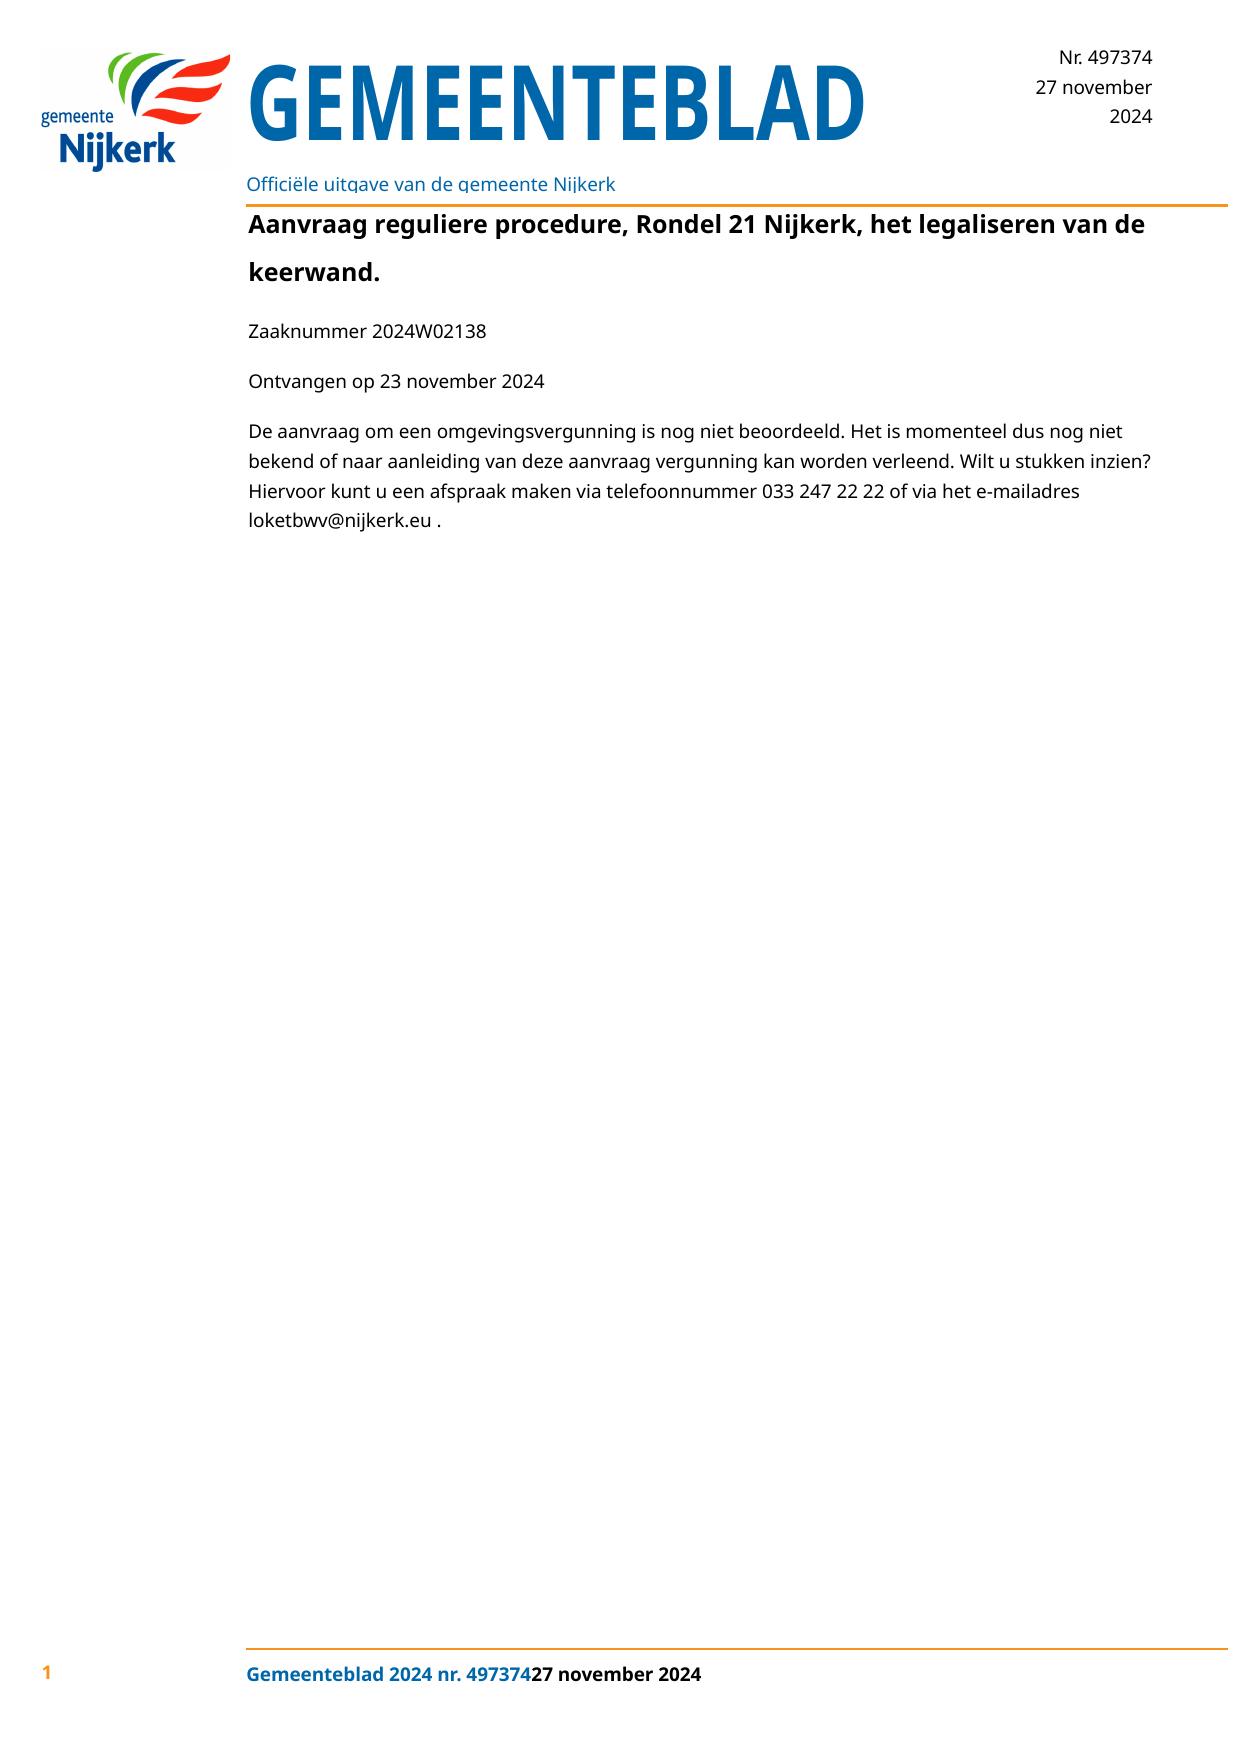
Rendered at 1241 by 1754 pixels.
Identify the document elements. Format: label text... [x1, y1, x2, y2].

text Aanvraag reguliere procedure, Rondel 21 Nijkerk, het legaliseren van de keerwand. [248, 207, 1152, 288]
text Zaaknummer 2024W02138 [248, 318, 1152, 344]
text De aanvraag om een omgevingsvergunning is nog niet beoordeeld. Het is momenteel dus nog niet bekend of naar aanleiding van deze aanvraag vergunning kan worden verleend. Wilt u stukken inzien? Hiervoor kunt u een afspraak maken via telefoonnummer 033 247 22 22 of via het e-mailadres loketbwv@nijkerk.eu . [248, 419, 1152, 533]
picture [41, 47, 231, 172]
text Ontvangen op 23 november 2024 [248, 368, 1152, 394]
